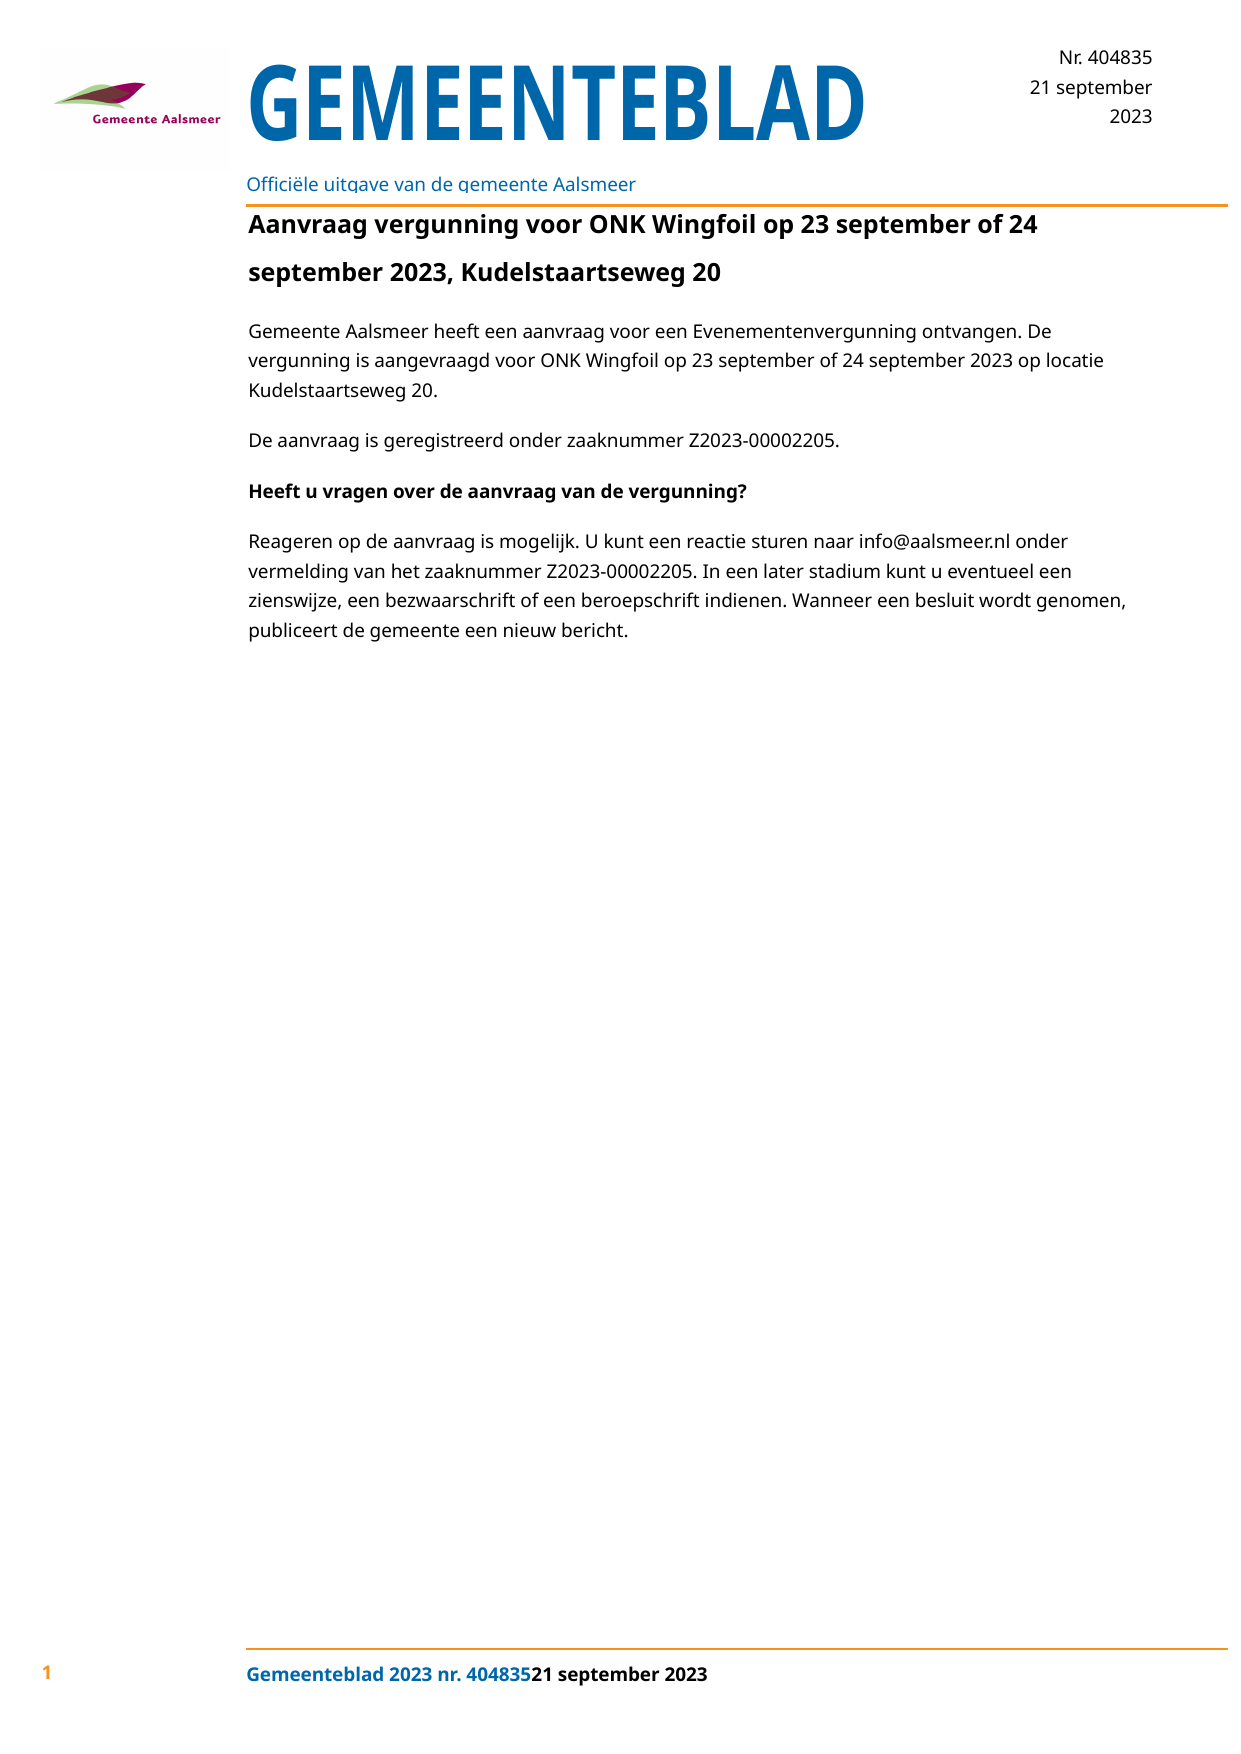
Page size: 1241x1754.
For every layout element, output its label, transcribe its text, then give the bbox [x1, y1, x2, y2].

text De aanvraag is geregistreerd onder zaaknummer Z2023-00002205. [248, 427, 1152, 453]
text Reageren op de aanvraag is mogelijk. U kunt een reactie sturen naar info@aalsmeer.nl onder vermelding van het zaaknummer Z2023-00002205. In een later stadium kunt u eventueel een zienswijze, een bezwaarschrift of een beroepschrift indienen. Wanneer een besluit wordt genomen, publiceert de gemeente een nieuw bericht. [248, 528, 1152, 643]
text Gemeente Aalsmeer heeft een aanvraag voor een Evenementenvergunning ontvangen. De vergunning is aangevraagd voor ONK Wingfoil op 23 september of 24 september 2023 op locatie Kudelstaartseweg 20. [248, 318, 1152, 403]
text Aanvraag vergunning voor ONK Wingfoil op 23 september of 24 september 2023, Kudelstaartseweg 20 [248, 207, 1152, 288]
text Heeft u vragen over de aanvraag van de vergunning? [248, 478, 1152, 504]
picture [41, 47, 231, 172]
